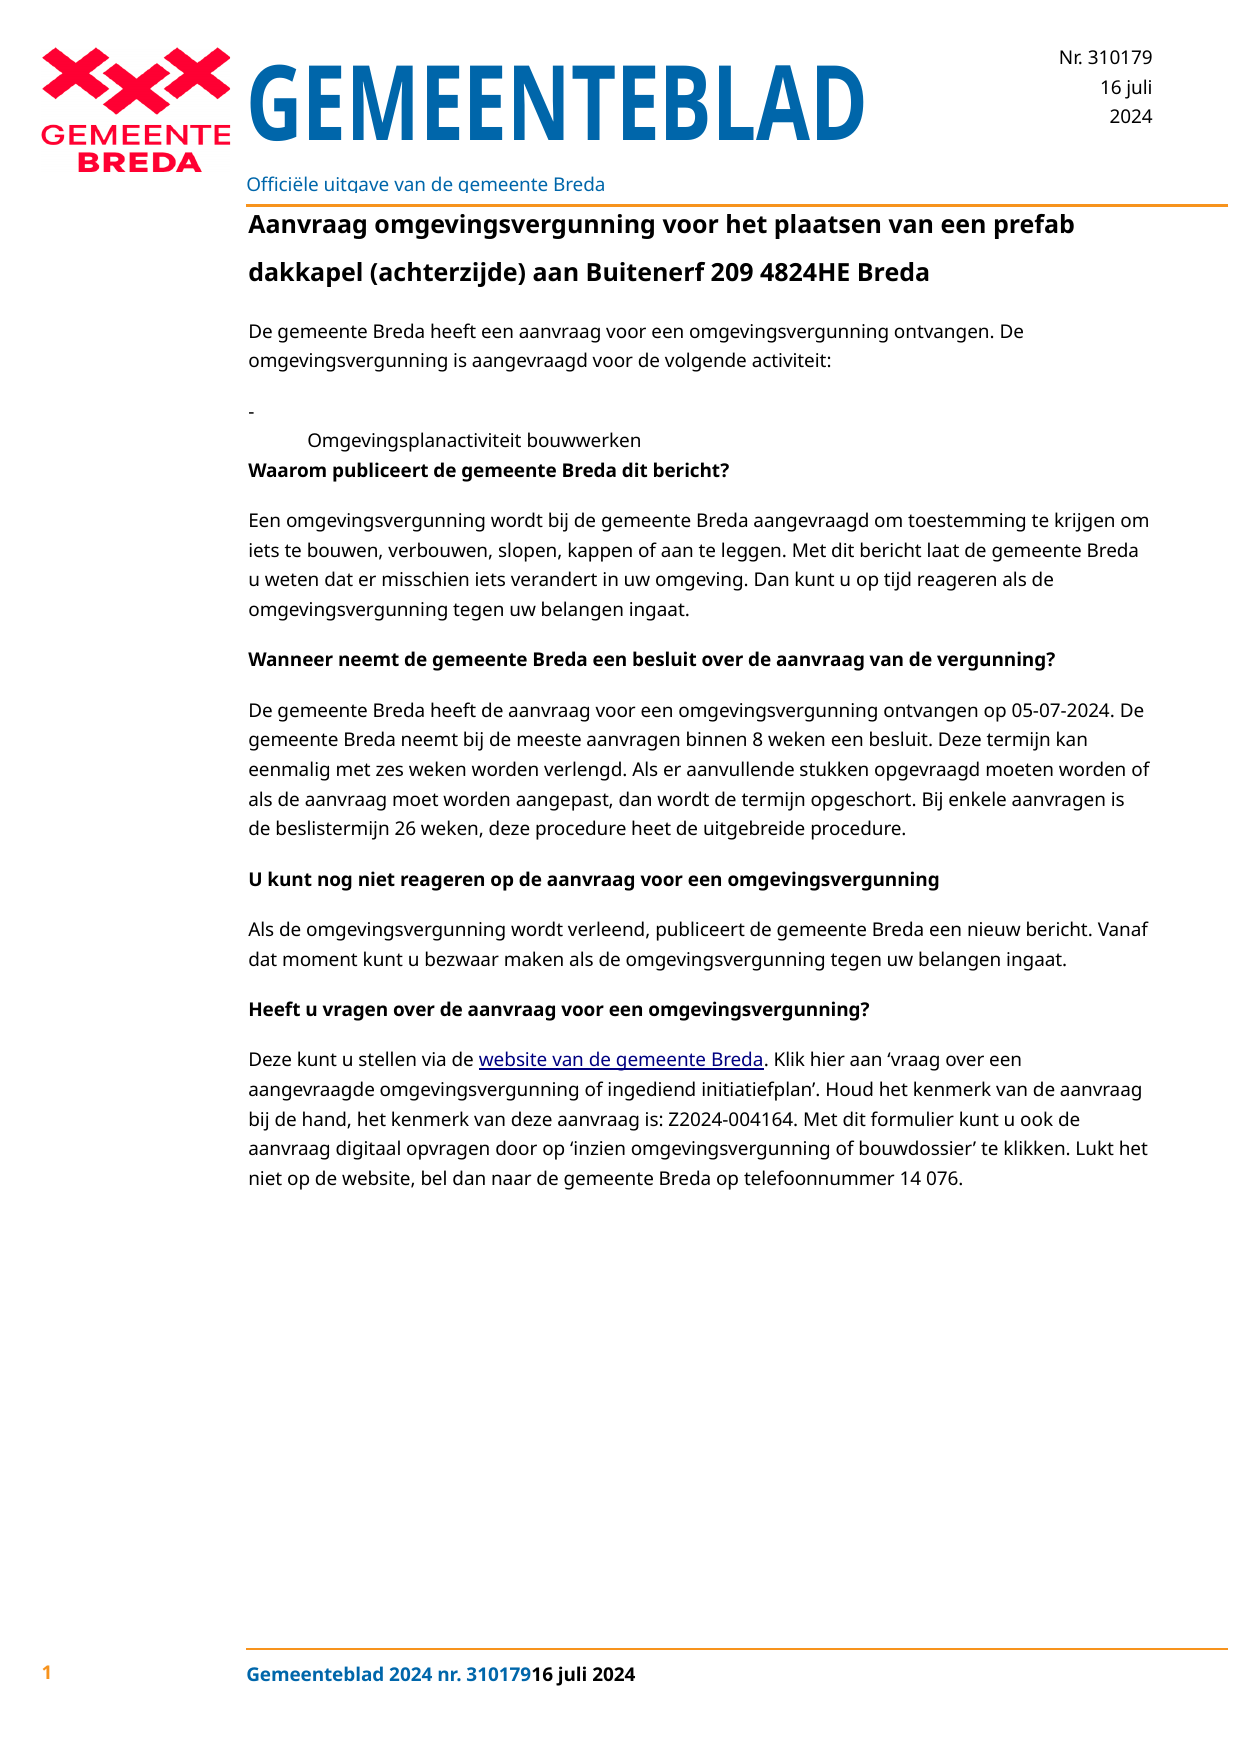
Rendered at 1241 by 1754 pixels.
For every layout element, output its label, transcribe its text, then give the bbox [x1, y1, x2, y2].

text De gemeente Breda heeft de aanvraag voor een omgevingsvergunning ontvangen op 05-07-2024. De gemeente Breda neemt bij de meeste aanvragen binnen 8 weken een besluit. Deze termijn kan eenmalig met zes weken worden verlengd. Als er aanvullende stukken opgevraagd moeten worden of als de aanvraag moet worden aangepast, dan wordt de termijn opgeschort. Bij enkele aanvragen is de beslistermijn 26 weken, deze procedure heet de uitgebreide procedure. [248, 697, 1152, 841]
text Aanvraag omgevingsvergunning voor het plaatsen van een prefab dakkapel (achterzijde) aan Buitenerf 209 4824HE Breda [248, 207, 1152, 288]
text Waarom publiceert de gemeente Breda dit bericht? [248, 457, 1152, 483]
text Heeft u vragen over de aanvraag voor een omgevingsvergunning? [248, 996, 1152, 1022]
text Deze kunt u stellen via de website van de gemeente Breda. Klik hier aan ‘vraag over een aangevraagde omgevingsvergunning of ingediend initiatiefplan’. Houd het kenmerk van de aanvraag bij de hand, het kenmerk van deze aanvraag is: Z2024-004164. Met dit formulier kunt u ook de aanvraag digitaal opvragen door op ‘inzien omgevingsvergunning of bouwdossier’ te klikken. Lukt het niet op de website, bel dan naar de gemeente Breda op telefoonnummer 14 076. [248, 1047, 1152, 1191]
picture [41, 47, 231, 172]
list Omgevingsplanactiviteit bouwwerken [248, 427, 1152, 453]
text De gemeente Breda heeft een aanvraag voor een omgevingsvergunning ontvangen. De omgevingsvergunning is aangevraagd voor de volgende activiteit: [248, 318, 1152, 373]
text Als de omgevingsvergunning wordt verleend, publiceert de gemeente Breda een nieuw bericht. Vanaf dat moment kunt u bezwaar maken als de omgevingsvergunning tegen uw belangen ingaat. [248, 916, 1152, 972]
text Een omgevingsvergunning wordt bij de gemeente Breda aangevraagd om toestemming te krijgen om iets te bouwen, verbouwen, slopen, kappen of aan te leggen. Met dit bericht laat de gemeente Breda u weten dat er misschien iets verandert in uw omgeving. Dan kunt u op tijd reageren als de omgevingsvergunning tegen uw belangen ingaat. [248, 507, 1152, 622]
text U kunt nog niet reageren op de aanvraag voor een omgevingsvergunning [248, 866, 1152, 892]
text Wanneer neemt de gemeente Breda een besluit over de aanvraag van de vergunning? [248, 647, 1152, 672]
